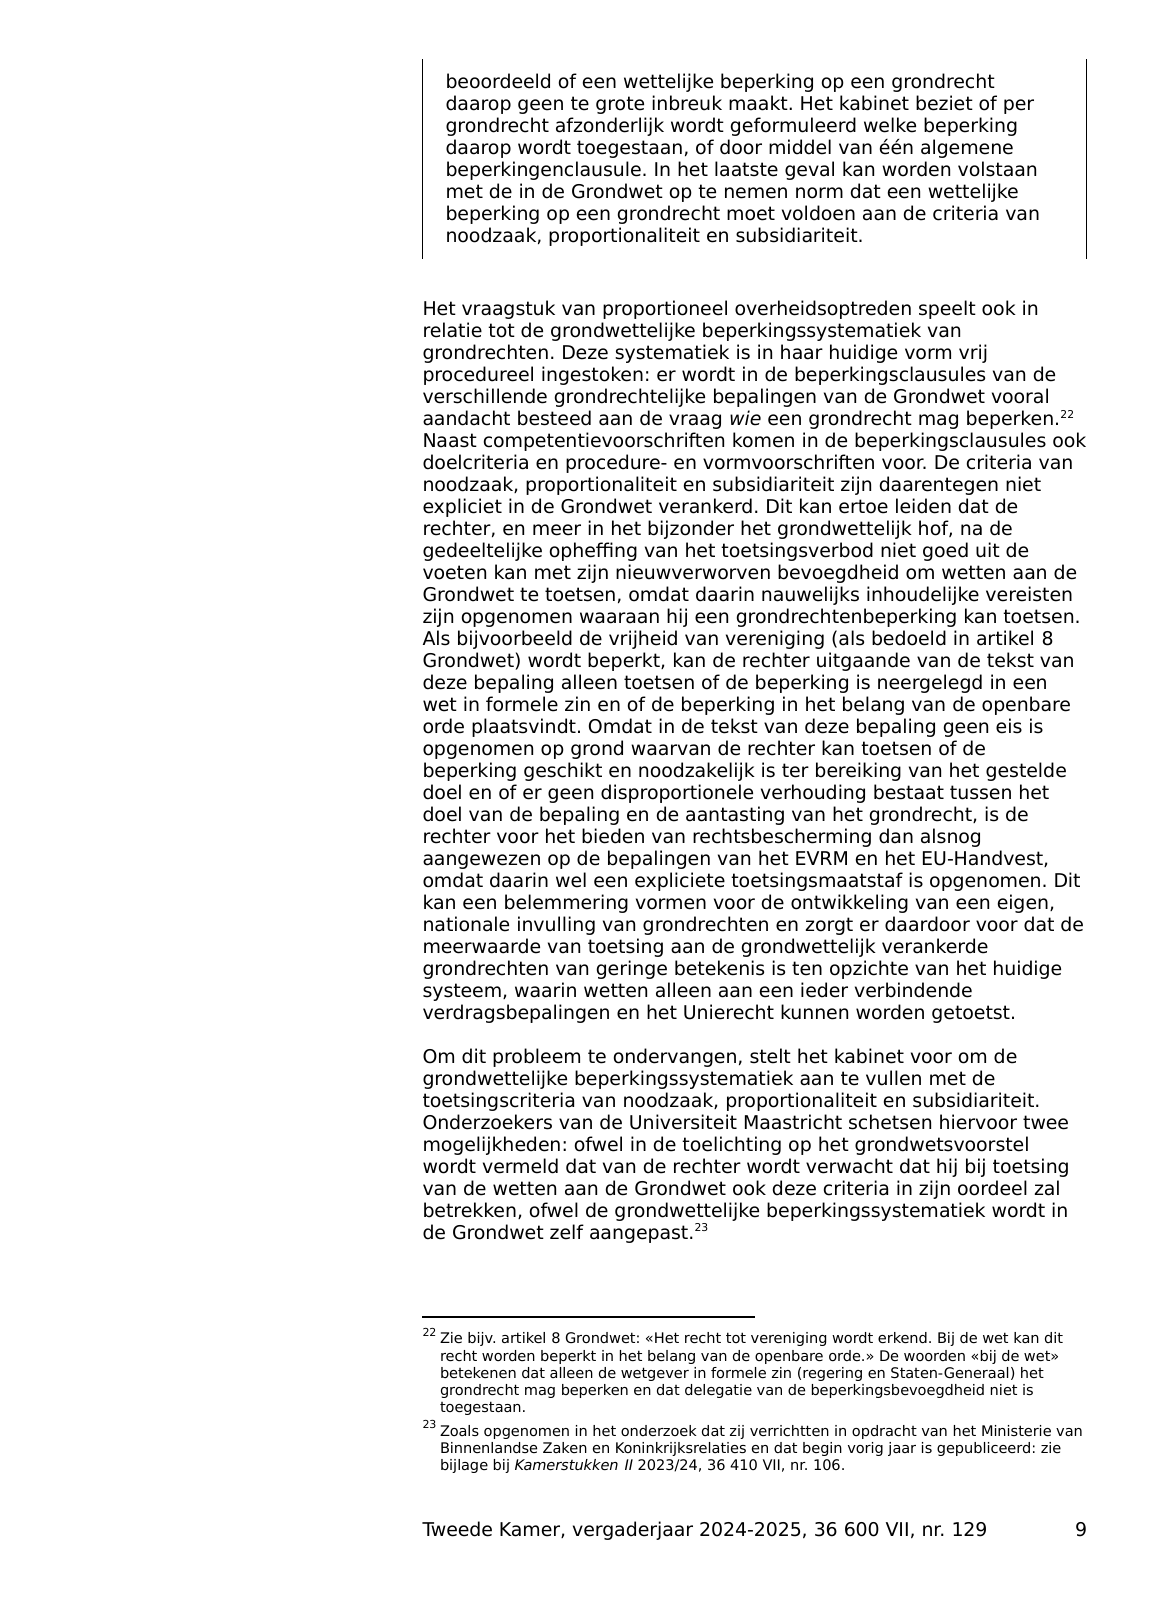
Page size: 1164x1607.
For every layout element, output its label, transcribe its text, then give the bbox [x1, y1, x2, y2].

text Zoals opgenomen in het onderzoek dat zij verrichtten in opdracht van het Ministerie van Binnenlandse Zaken en Koninkrijksrelaties en dat begin vorig jaar is gepubliceerd: zie bijlage bij Kamerstukken II 2023/24, 36 410 VII, nr. 106. [422, 1418, 1087, 1474]
text Zie bijv. artikel 8 Grondwet: «Het recht tot vereniging wordt erkend. Bij de wet kan dit recht worden beperkt in het belang van de openbare orde.» De woorden «bij de wet» betekenen dat alleen de wetgever in formele zin (regering en Staten-Generaal) het grondrecht mag beperken en dat delegatie van de beperkingsbevoegdheid niet is toegestaan. [422, 1326, 1087, 1416]
text Om dit probleem te ondervangen, stelt het kabinet voor om de grondwettelijke beperkingssystematiek aan te vullen met de toetsingscriteria van noodzaak, proportionaliteit en subsidiariteit. Onderzoekers van de Universiteit Maastricht schetsen hiervoor twee mogelijkheden: ofwel in de toelichting op het grondwetsvoorstel wordt vermeld dat van de rechter wordt verwacht dat hij bij toetsing van de wetten aan de Grondwet ook deze criteria in zijn oordeel zal betrekken, ofwel de grondwettelijke beperkingssystematiek wordt in de Grondwet zelf aangepast. [422, 1046, 1087, 1244]
text Het vraagstuk van proportioneel overheidsoptreden speelt ook in relatie tot de grondwettelijke beperkingssystematiek van grondrechten. Deze systematiek is in haar huidige vorm vrij procedureel ingestoken: er wordt in de beperkingsclausules van de verschillende grondrechtelijke bepalingen van de Grondwet vooral aandacht besteed aan de vraag wie een grondrecht mag beperken. Naast competentievoorschriften komen in de beperkingsclausules ook doelcriteria en procedure- en vormvoorschriften voor. De criteria van noodzaak, proportionaliteit en subsidiariteit zijn daarentegen niet expliciet in de Grondwet verankerd. Dit kan ertoe leiden dat de rechter, en meer in het bijzonder het grondwettelijk hof, na de gedeeltelijke opheffing van het toetsingsverbod niet goed uit de voeten kan met zijn nieuwverworven bevoegdheid om wetten aan de Grondwet te toetsen, omdat daarin nauwelijks inhoudelijke vereisten zijn opgenomen waaraan hij een grondrechtenbeperking kan toetsen. Als bijvoorbeeld de vrijheid van vereniging (als bedoeld in artikel 8 Grondwet) wordt beperkt, kan de rechter uitgaande van de tekst van deze bepaling alleen toetsen of de beperking is neergelegd in een wet in formele zin en of de beperking in het belang van de openbare orde plaatsvindt. Omdat in de tekst van deze bepaling geen eis is opgenomen op grond waarvan de rechter kan toetsen of de beperking geschikt en noodzakelijk is ter bereiking van het gestelde doel en of er geen disproportionele verhouding bestaat tussen het doel van de bepaling en de aantasting van het grondrecht, is de rechter voor het bieden van rechtsbescherming dan alsnog aangewezen op de bepalingen van het EVRM en het EU-Handvest, omdat daarin wel een expliciete toetsingsmaatstaf is opgenomen. Dit kan een belemmering vormen voor de ontwikkeling van een eigen, nationale invulling van grondrechten en zorgt er daardoor voor dat de meerwaarde van toetsing aan de grondwettelijk verankerde grondrechten van geringe betekenis is ten opzichte van het huidige systeem, waarin wetten alleen aan een ieder verbindende verdragsbepalingen en het Unierecht kunnen worden getoetst. [422, 298, 1087, 1024]
table_header beoordeeld of een wettelijke beperking op een grondrecht daarop geen te grote inbreuk maakt. Het kabinet beziet of per grondrecht afzonderlijk wordt geformuleerd welke beperking daarop wordt toegestaan, of door middel van één algemene beperkingenclausule. In het laatste geval kan worden volstaan met de in de Grondwet op te nemen norm dat een wettelijke beperking op een grondrecht moet voldoen aan de criteria van noodzaak, proportionaliteit en subsidiariteit. [423, 59, 1086, 258]
